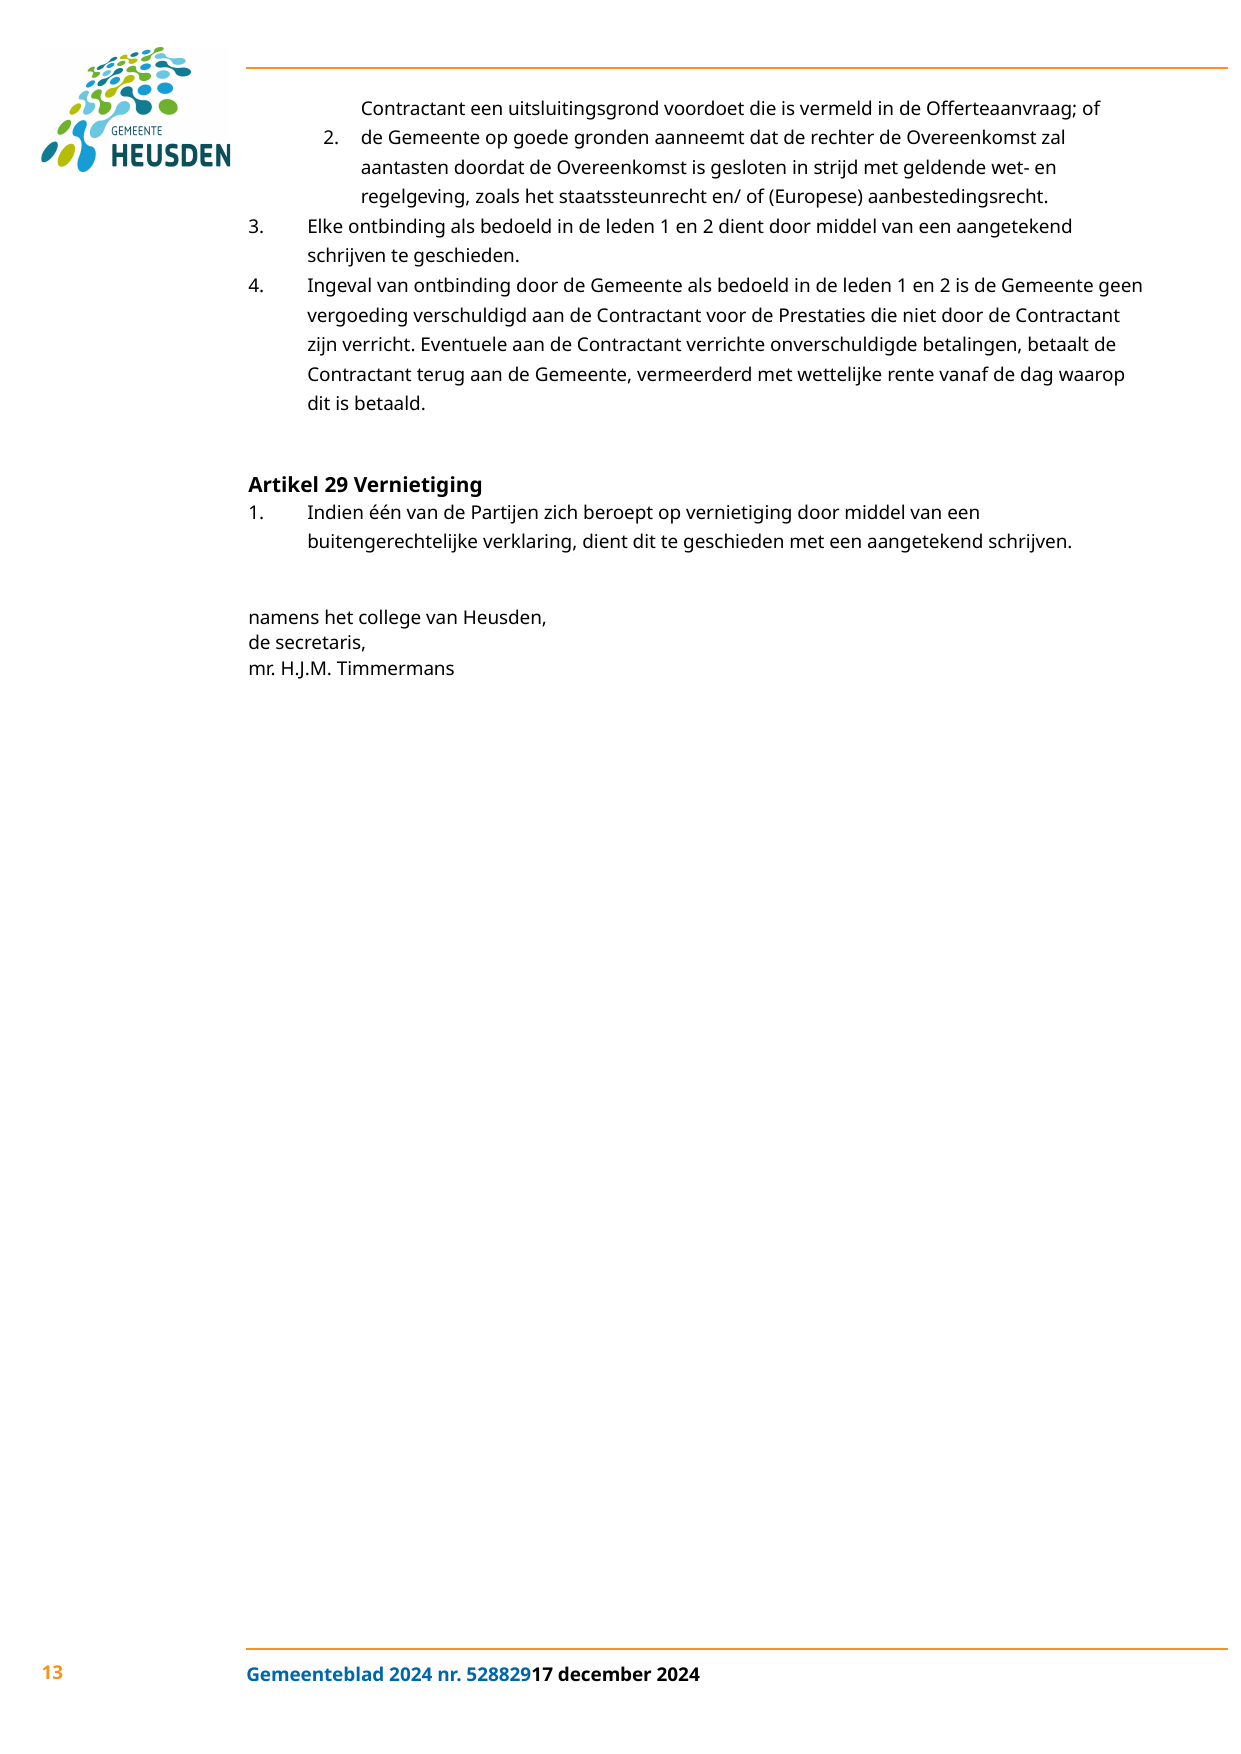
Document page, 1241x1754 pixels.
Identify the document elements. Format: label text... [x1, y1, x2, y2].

text mr. H.J.M. Timmermans [248, 655, 1152, 681]
picture [41, 47, 231, 172]
list Ingeval van ontbinding door de Gemeente als bedoeld in de leden 1 en 2 is de Gemeente geen vergoeding verschuldigd aan de Contractant voor de Prestaties die niet door de Contractant zijn verricht. Eventuele aan de Contractant verrichte onverschuldigde betalingen, betaalt de Contractant terug aan de Gemeente, vermeerderd met wettelijke rente vanaf de dag waarop dit is betaald. [248, 272, 1152, 416]
list Indien één van de Partijen zich beroept op vernietiging door middel van een buitengerechtelijke verklaring, dient dit te geschieden met een aangetekend schrijven. [248, 499, 1152, 554]
list de Gemeente op goede gronden aanneemt dat de rechter de Overeenkomst zal aantasten doordat de Overeenkomst is gesloten in strijd met geldende wet- en regelgeving, zoals het staatssteunrecht en/ of (Europese) aanbestedingsrecht. [323, 124, 1152, 209]
text namens het college van Heusden, [248, 604, 1152, 629]
list Elke ontbinding als bedoeld in de leden 1 en 2 dient door middel van een aangetekend schrijven te geschieden. [248, 213, 1152, 268]
text de secretaris, [248, 629, 1152, 655]
list Contractant een uitsluitingsgrond voordoet die is vermeld in de Offerteaanvraag; of [323, 95, 1152, 121]
text Artikel 29 Vernietiging [248, 471, 1152, 499]
